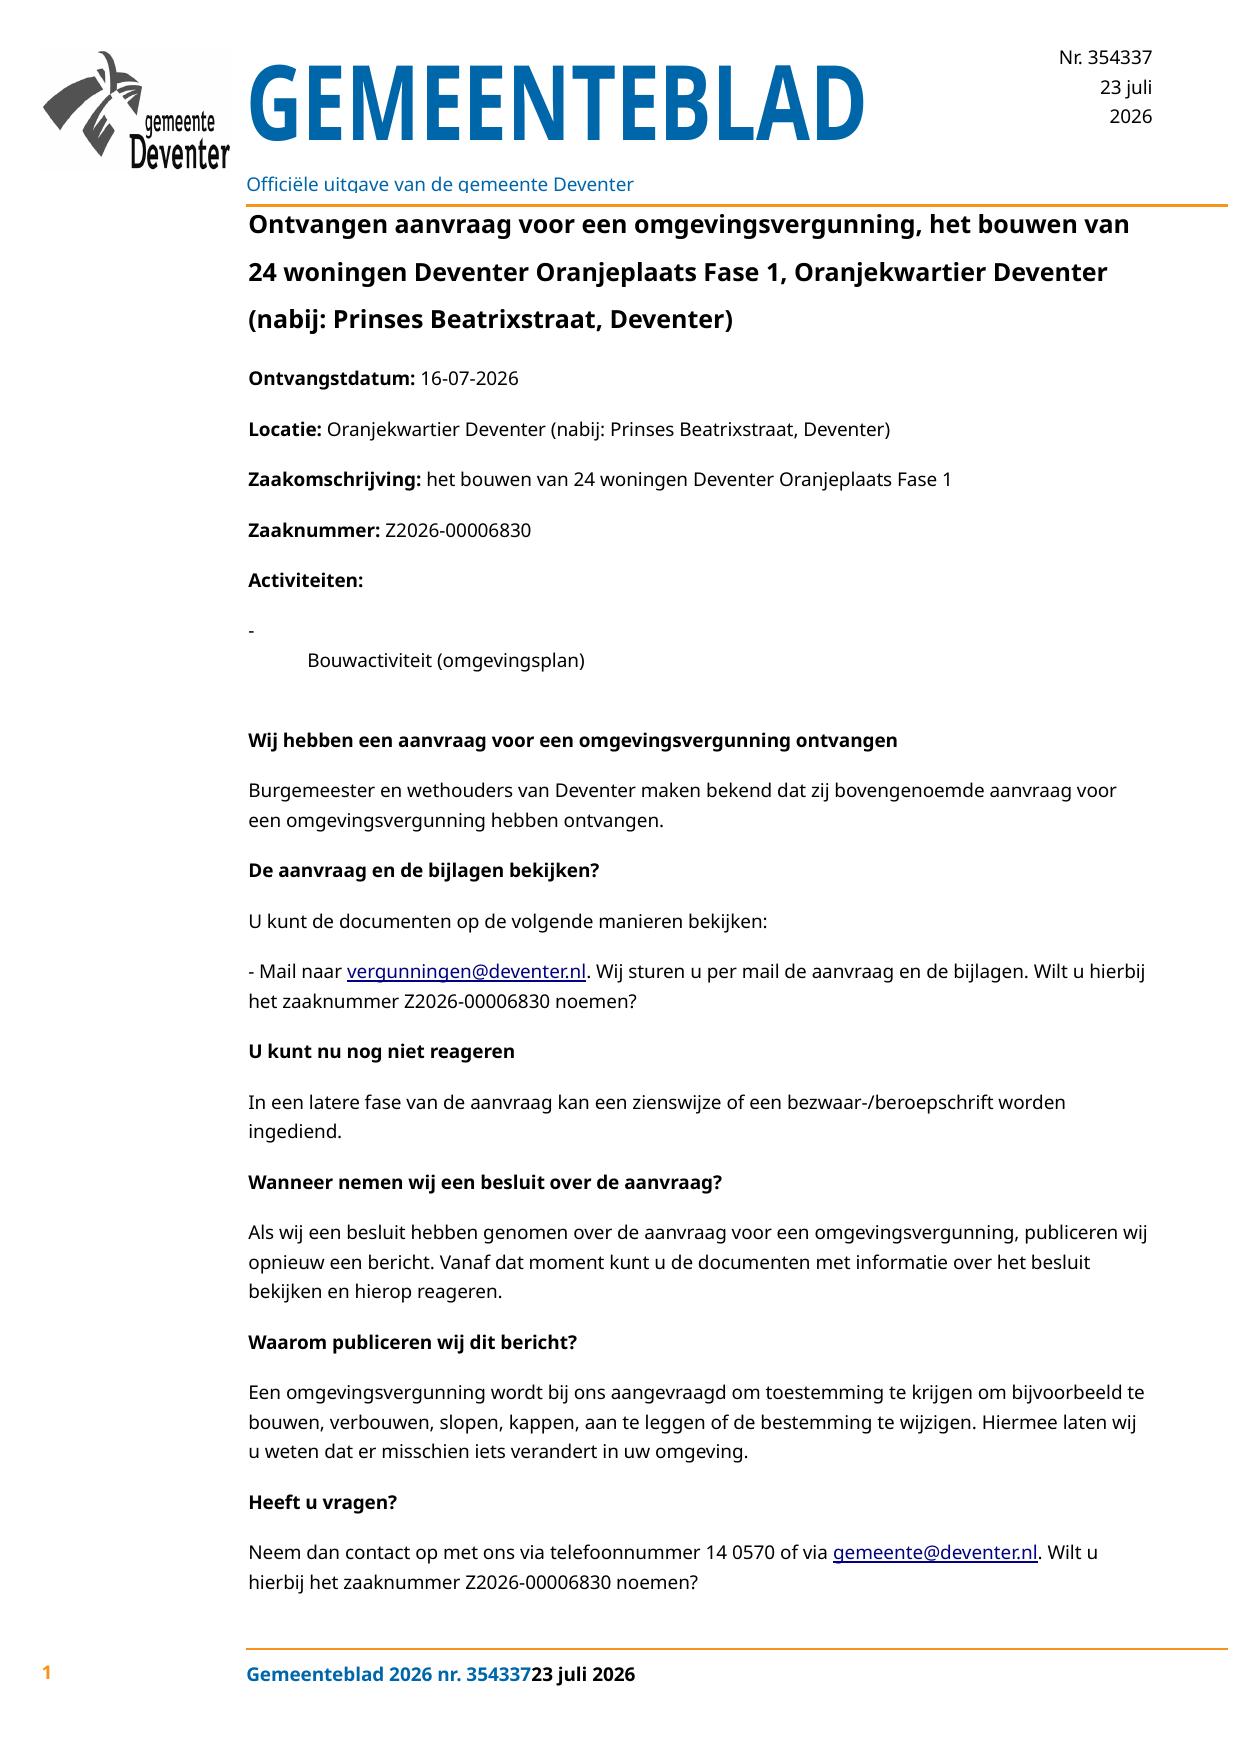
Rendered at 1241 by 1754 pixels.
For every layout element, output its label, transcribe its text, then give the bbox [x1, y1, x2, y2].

text Ontvangen aanvraag voor een omgevingsvergunning, het bouwen van 24 woningen Deventer Oranjeplaats Fase 1, Oranjekwartier Deventer (nabij: Prinses Beatrixstraat, Deventer) [248, 207, 1152, 336]
text Wij hebben een aanvraag voor een omgevingsvergunning ontvangen [248, 727, 1152, 753]
text Een omgevingsvergunning wordt bij ons aangevraagd om toestemming te krijgen om bijvoorbeeld te bouwen, verbouwen, slopen, kappen, aan te leggen of de bestemming te wijzigen. Hiermee laten wij u weten dat er misschien iets verandert in uw omgeving. [248, 1379, 1152, 1464]
list Bouwactiviteit (omgevingsplan) [248, 647, 1152, 673]
text Zaaknummer: Z2026-00006830 [248, 517, 1152, 542]
text Activiteiten: [248, 567, 1152, 593]
text Ontvangstdatum: 16-07-2026 [248, 366, 1152, 391]
text U kunt de documenten op de volgende manieren bekijken: [248, 908, 1152, 934]
text Burgemeester en wethouders van Deventer maken bekend dat zij bovengenoemde aanvraag voor een omgevingsvergunning hebben ontvangen. [248, 778, 1152, 833]
text - Mail naar vergunningen@deventer.nl. Wij sturen u per mail de aanvraag en de bijlagen. Wilt u hierbij het zaaknummer Z2026-00006830 noemen? [248, 958, 1152, 1014]
text Waarom publiceren wij dit bericht? [248, 1329, 1152, 1354]
text De aanvraag en de bijlagen bekijken? [248, 858, 1152, 883]
text Neem dan contact op met ons via telefoonnummer 14 0570 of via gemeente@deventer.nl. Wilt u hierbij het zaaknummer Z2026-00006830 noemen? [248, 1539, 1152, 1594]
text Heeft u vragen? [248, 1489, 1152, 1514]
text In een latere fase van de aanvraag kan een zienswijze of een bezwaar-/beroepschrift worden ingediend. [248, 1089, 1152, 1144]
text Locatie: Oranjekwartier Deventer (nabij: Prinses Beatrixstraat, Deventer) [248, 416, 1152, 442]
text Wanneer nemen wij een besluit over de aanvraag? [248, 1169, 1152, 1194]
text Zaakomschrijving: het bouwen van 24 woningen Deventer Oranjeplaats Fase 1 [248, 466, 1152, 492]
text U kunt nu nog niet reageren [248, 1038, 1152, 1064]
text Als wij een besluit hebben genomen over de aanvraag voor een omgevingsvergunning, publiceren wij opnieuw een bericht. Vanaf dat moment kunt u de documenten met informatie over het besluit bekijken en hierop reageren. [248, 1219, 1152, 1304]
picture [41, 47, 231, 172]
